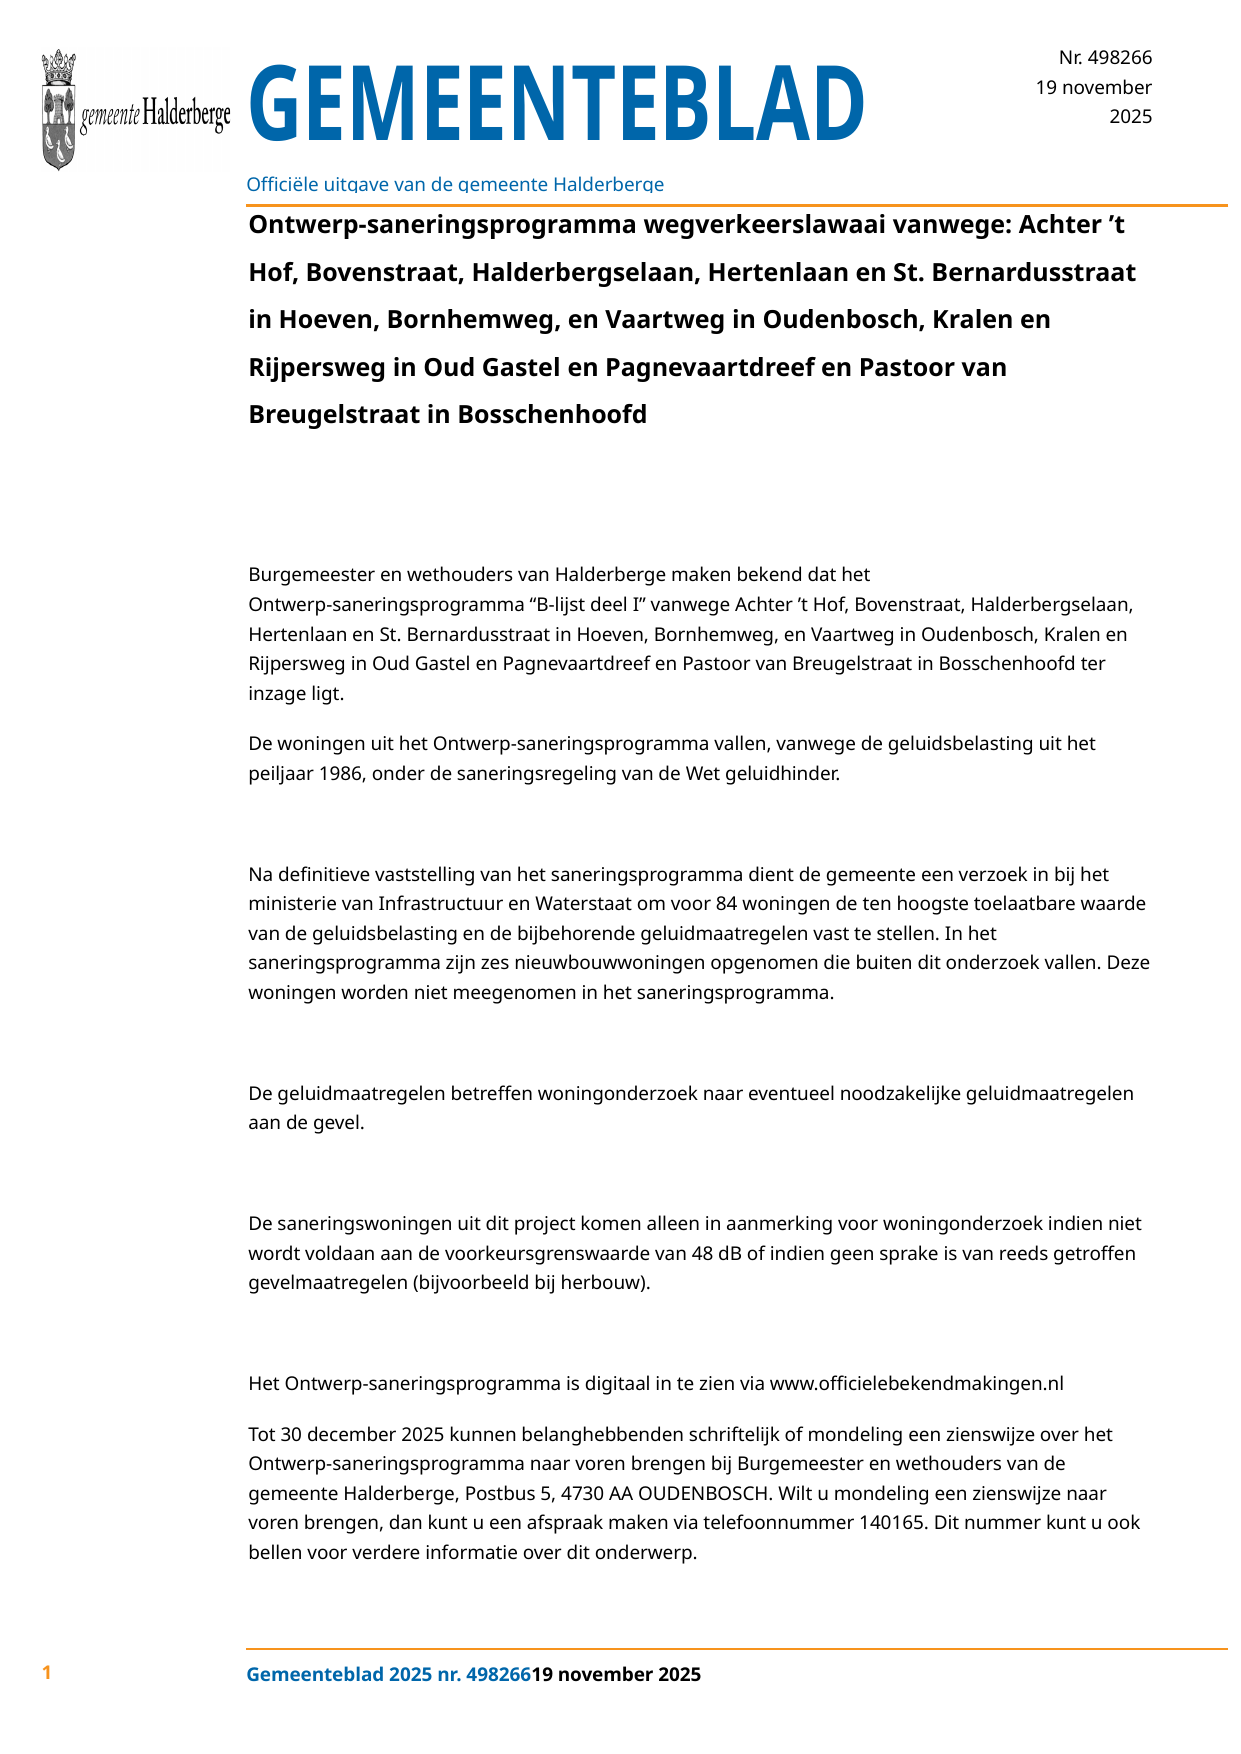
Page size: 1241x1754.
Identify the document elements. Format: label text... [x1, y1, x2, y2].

text De saneringswoningen uit dit project komen alleen in aanmerking voor woningonderzoek indien niet wordt voldaan aan de voorkeursgrenswaarde van 48 dB of indien geen sprake is van reeds getroffen gevelmaatregelen (bijvoorbeeld bij herbouw). [248, 1210, 1152, 1295]
text De woningen uit het Ontwerp-saneringsprogramma vallen, vanwege de geluidsbelasting uit het peiljaar 1986, onder de saneringsregeling van de Wet geluidhinder. [248, 730, 1152, 786]
text Na definitieve vaststelling van het saneringsprogramma dient de gemeente een verzoek in bij het ministerie van Infrastructuur en Waterstaat om voor 84 woningen de ten hoogste toelaatbare waarde van de geluidsbelasting en de bijbehorende geluidmaatregelen vast te stellen. In het saneringsprogramma zijn zes nieuwbouwwoningen opgenomen die buiten dit onderzoek vallen. Deze woningen worden niet meegenomen in het saneringsprogramma. [248, 861, 1152, 1005]
picture [41, 47, 231, 172]
text Tot 30 december 2025 kunnen belanghebbenden schriftelijk of mondeling een zienswijze over het Ontwerp-saneringsprogramma naar voren brengen bij Burgemeester en wethouders van de gemeente Halderberge, Postbus 5, 4730 AA OUDENBOSCH. Wilt u mondeling een zienswijze naar voren brengen, dan kunt u een afspraak maken via telefoonnummer 140165. Dit nummer kunt u ook bellen voor verdere informatie over dit onderwerp. [248, 1421, 1152, 1565]
text Het Ontwerp-saneringsprogramma is digitaal in te zien via www.officielebekendmakingen.nl [248, 1370, 1152, 1396]
text De geluidmaatregelen betreffen woningonderzoek naar eventueel noodzakelijke geluidmaatregelen aan de gevel. [248, 1080, 1152, 1135]
text Ontwerp-saneringsprogramma wegverkeerslawaai vanwege: Achter ’t Hof, Bovenstraat, Halderbergselaan, Hertenlaan en St. Bernardusstraat in Hoeven, Bornhemweg, en Vaartweg in Oudenbosch, Kralen en Rijpersweg in Oud Gastel en Pagnevaartdreef en Pastoor van Breugelstraat in Bosschenhoofd [248, 207, 1152, 431]
text Burgemeester en wethouders van Halderberge maken bekend dat het Ontwerp‑saneringsprogramma “B-lijst deel I” vanwege Achter ’t Hof, Bovenstraat, Halderbergselaan, Hertenlaan en St. Bernardusstraat in Hoeven, Bornhemweg, en Vaartweg in Oudenbosch, Kralen en Rijpersweg in Oud Gastel en Pagnevaartdreef en Pastoor van Breugelstraat in Bosschenhoofd ter inzage ligt. [248, 562, 1152, 706]
